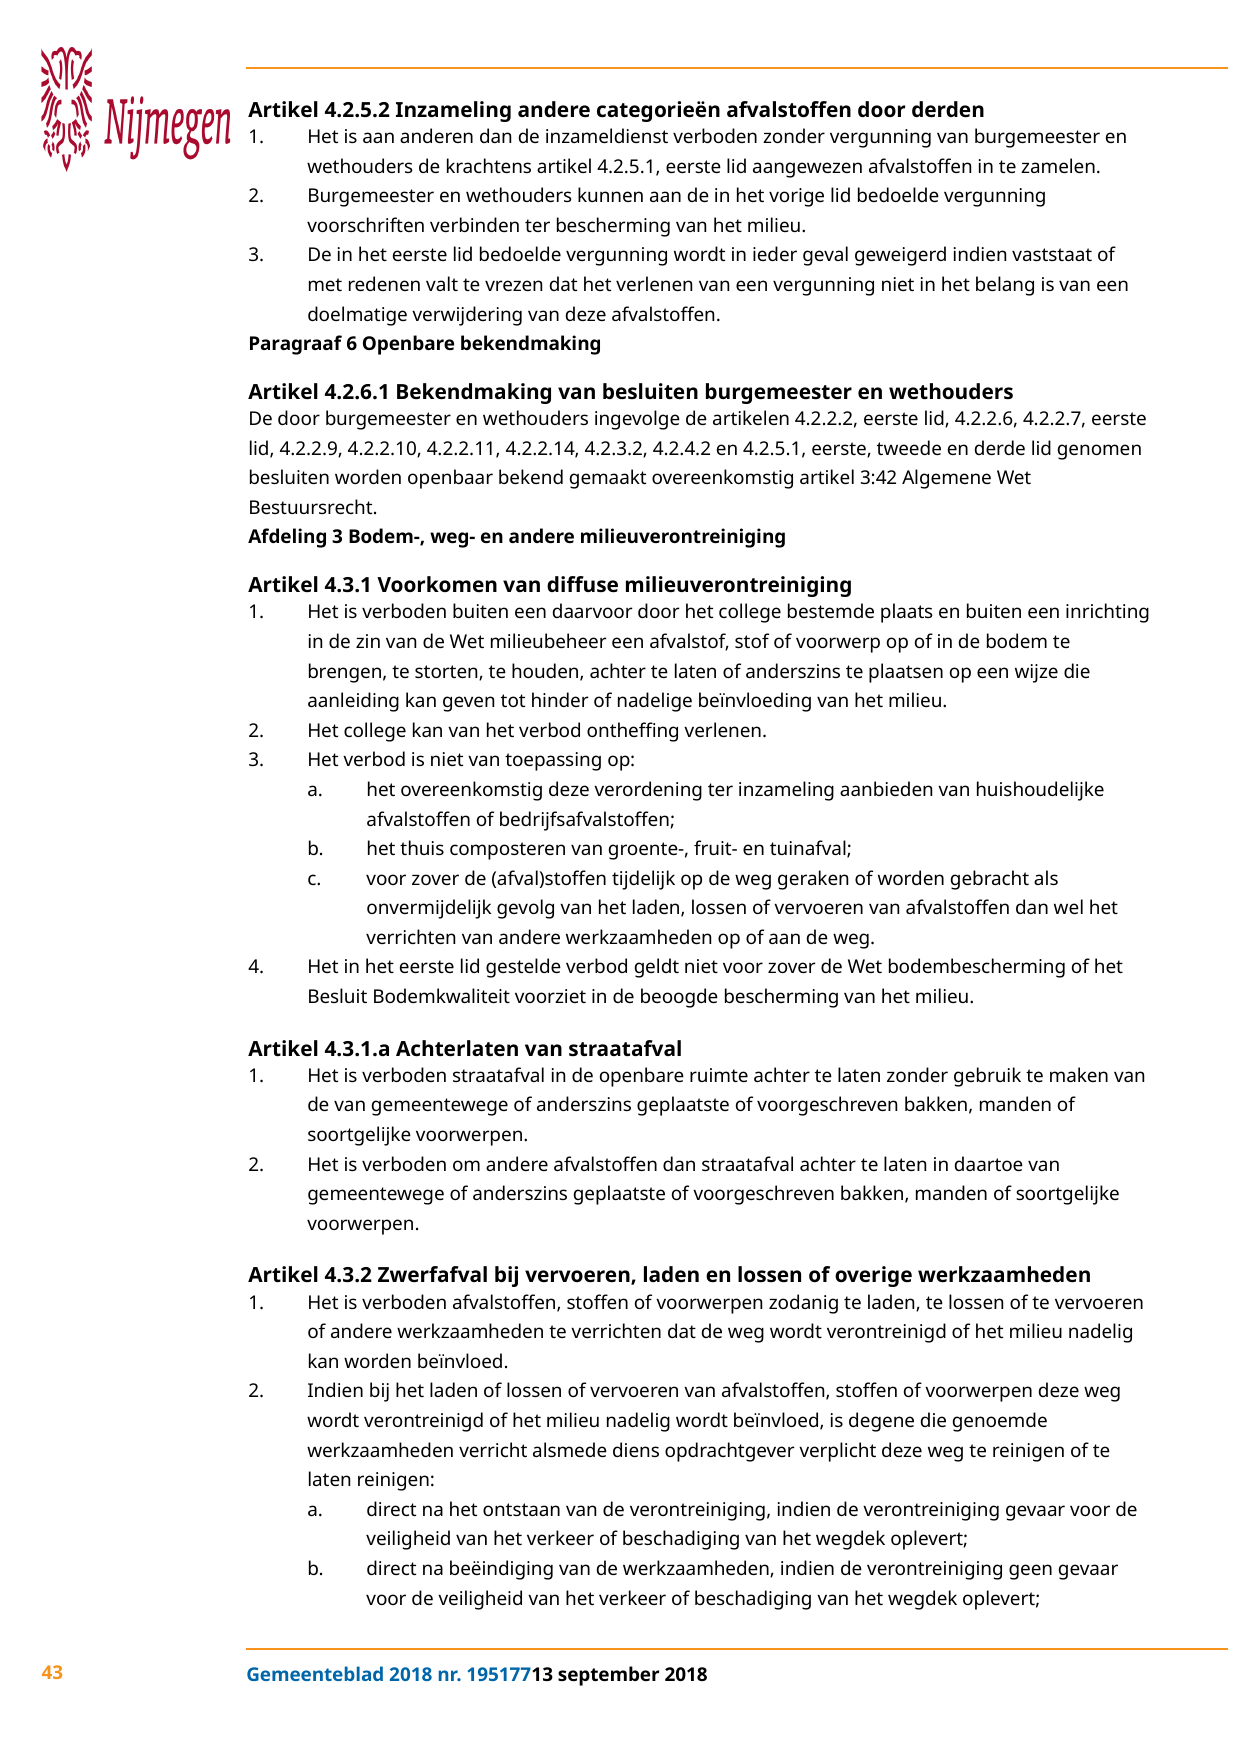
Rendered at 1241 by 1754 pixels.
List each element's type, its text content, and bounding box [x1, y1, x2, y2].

text Paragraaf 6 Openbare bekendmaking [248, 330, 1152, 356]
list Het is verboden buiten een daarvoor door het college bestemde plaats en buiten een inrichting in de zin van de Wet milieubeheer een afvalstof, stof of voorwerp op of in de bodem te brengen, te storten, te houden, achter te laten of anderszins te plaatsen op een wijze die aanleiding kan geven tot hinder of nadelige beïnvloeding van het milieu. [248, 599, 1152, 713]
list Indien bij het laden of lossen of vervoeren van afvalstoffen, stoffen of voorwerpen deze weg wordt verontreinigd of het milieu nadelig wordt beïnvloed, is degene die genoemde werkzaamheden verricht alsmede diens opdrachtgever verplicht deze weg te reinigen of te laten reinigen: [248, 1378, 1152, 1492]
list voor zover de (afval)stoffen tijdelijk op de weg geraken of worden gebracht als onvermijdelijk gevolg van het laden, lossen of vervoeren van afvalstoffen dan wel het verrichten van andere werkzaamheden op of aan de weg. [307, 865, 1152, 950]
list het overeenkomstig deze verordening ter inzameling aanbieden van huishoudelijke afvalstoffen of bedrijfsafvalstoffen; [307, 776, 1152, 831]
text Artikel 4.3.1 Voorkomen van diffuse milieuverontreiniging [248, 570, 1152, 599]
text Artikel 4.2.6.1 Bekendmaking van besluiten burgemeester en wethouders [248, 377, 1152, 405]
list De in het eerste lid bedoelde vergunning wordt in ieder geval geweigerd indien vaststaat of met redenen valt te vrezen dat het verlenen van een vergunning niet in het belang is van een doelmatige verwijdering van deze afvalstoffen. [248, 242, 1152, 326]
list Het is verboden afvalstoffen, stoffen of voorwerpen zodanig te laden, te lossen of te vervoeren of andere werkzaamheden te verrichten dat de weg wordt verontreinigd of het milieu nadelig kan worden beïnvloed. [248, 1289, 1152, 1374]
list Het college kan van het verbod ontheffing verlenen. [248, 717, 1152, 743]
picture [41, 47, 231, 172]
text De door burgemeester en wethouders ingevolge de artikelen 4.2.2.2, eerste lid, 4.2.2.6, 4.2.2.7, eerste lid, 4.2.2.9, 4.2.2.10, 4.2.2.11, 4.2.2.14, 4.2.3.2, 4.2.4.2 en 4.2.5.1, eerste, tweede en derde lid genomen besluiten worden openbaar bekend gemaakt overeenkomstig artikel 3:42 Algemene Wet Bestuursrecht. [248, 405, 1152, 520]
text Artikel 4.3.2 Zwerfafval bij vervoeren, laden en lossen of overige werkzaamheden [248, 1260, 1152, 1289]
list Het verbod is niet van toepassing op: [248, 747, 1152, 772]
list Het is aan anderen dan de inzameldienst verboden zonder vergunning van burgemeester en wethouders de krachtens artikel 4.2.5.1, eerste lid aangewezen afvalstoffen in te zamelen. [248, 123, 1152, 178]
list Het is verboden straatafval in de openbare ruimte achter te laten zonder gebruik te maken van de van gemeentewege of anderszins geplaatste of voorgeschreven bakken, manden of soortgelijke voorwerpen. [248, 1062, 1152, 1147]
text Artikel 4.3.1.a Achterlaten van straatafval [248, 1034, 1152, 1062]
text Afdeling 3 Bodem-, weg- en andere milieuverontreiniging [248, 524, 1152, 549]
list Het in het eerste lid gestelde verbod geldt niet voor zover de Wet bodembescherming of het Besluit Bodemkwaliteit voorziet in de beoogde bescherming van het milieu. [248, 954, 1152, 1009]
text Artikel 4.2.5.2 Inzameling andere categorieën afvalstoffen door derden [248, 95, 1152, 123]
list Het is verboden om andere afvalstoffen dan straatafval achter te laten in daartoe van gemeentewege of anderszins geplaatste of voorgeschreven bakken, manden of soortgelijke voorwerpen. [248, 1151, 1152, 1236]
list het thuis composteren van groente-, fruit- en tuinafval; [307, 835, 1152, 861]
list direct na het ontstaan van de verontreiniging, indien de verontreiniging gevaar voor de veiligheid van het verkeer of beschadiging van het wegdek oplevert; [307, 1496, 1152, 1551]
list direct na beëindiging van de werkzaamheden, indien de verontreiniging geen gevaar voor de veiligheid van het verkeer of beschadiging van het wegdek oplevert; [307, 1555, 1152, 1610]
list Burgemeester en wethouders kunnen aan de in het vorige lid bedoelde vergunning voorschriften verbinden ter bescherming van het milieu. [248, 182, 1152, 238]
